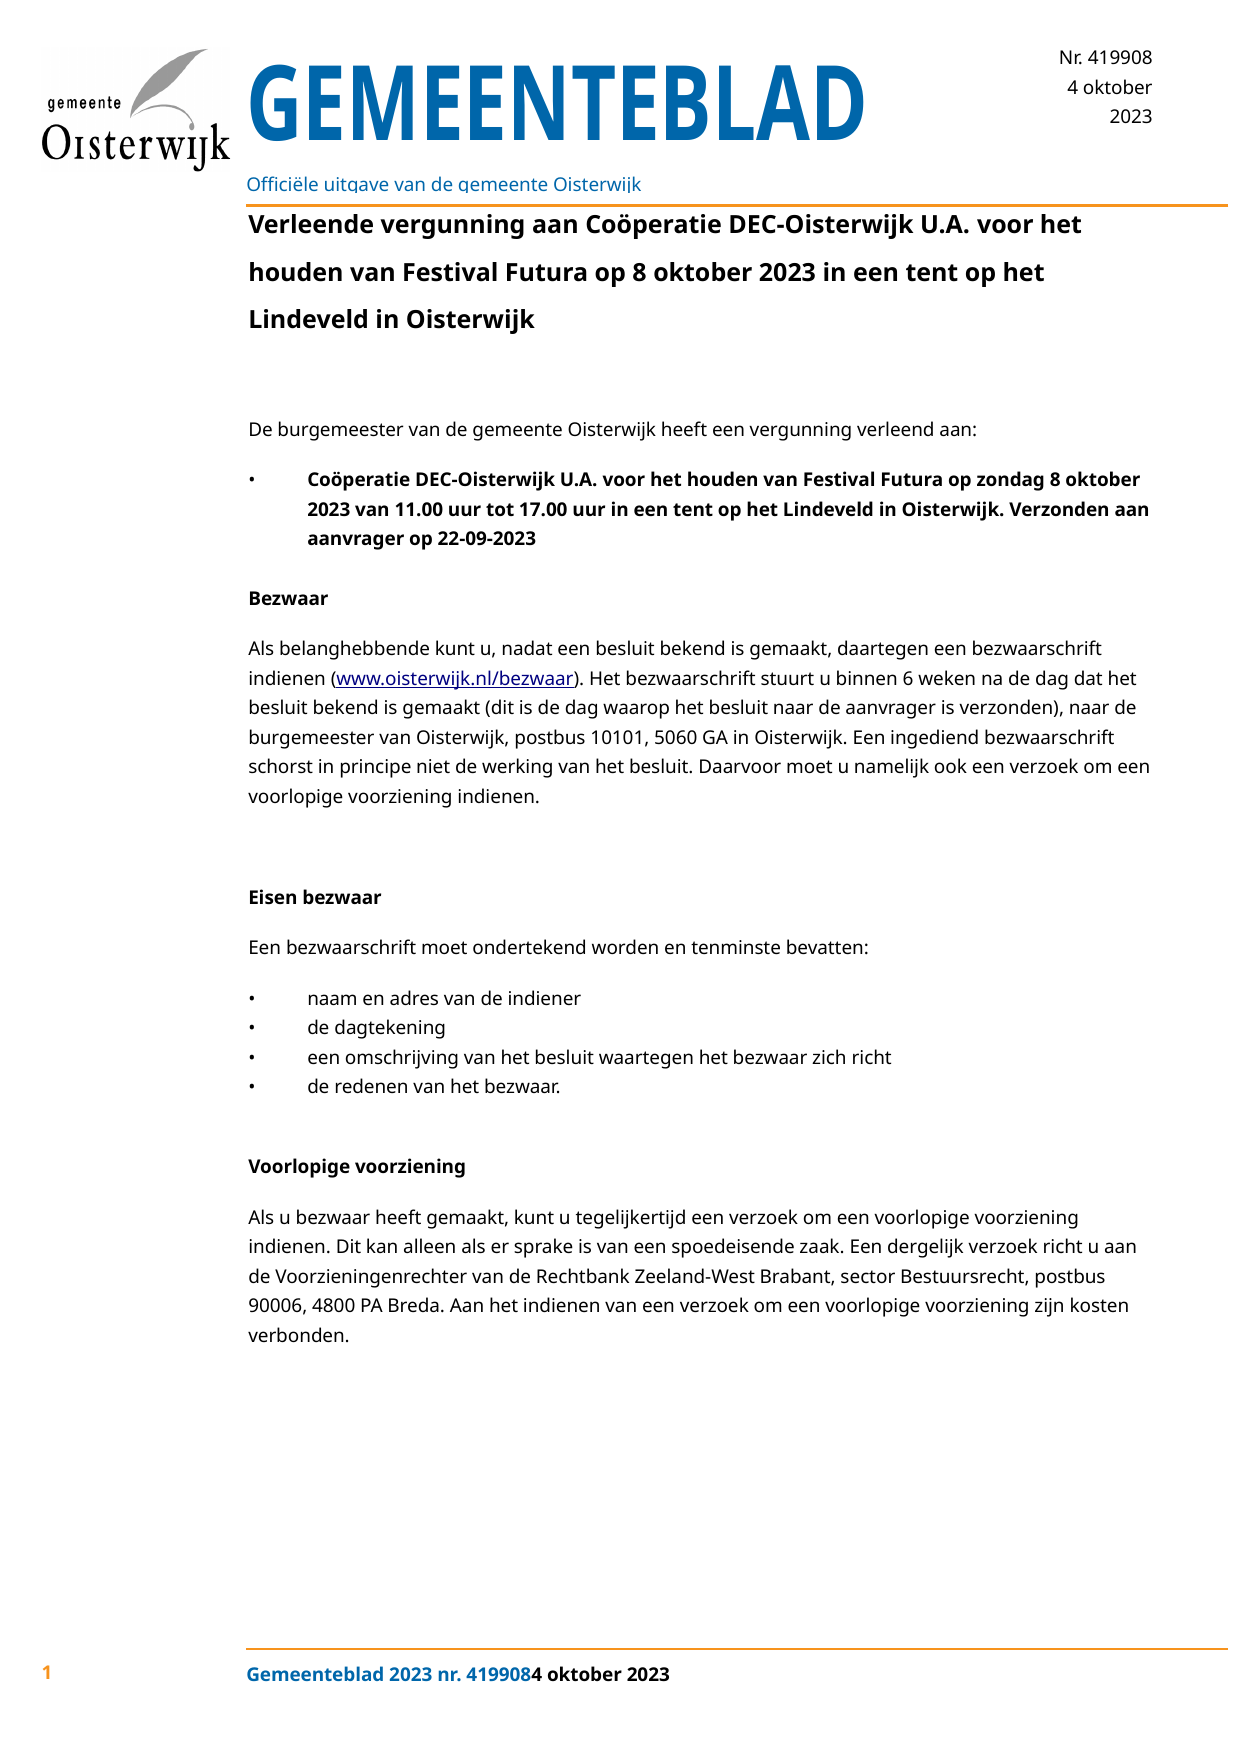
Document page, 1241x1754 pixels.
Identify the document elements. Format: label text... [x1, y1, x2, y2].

text Eisen bezwaar [248, 884, 1152, 909]
list Coöperatie DEC-Oisterwijk U.A. voor het houden van Festival Futura op zondag 8 oktober 2023 van 11.00 uur tot 17.00 uur in een tent op het Lindeveld in Oisterwijk. Verzonden aan aanvrager op 22-09-2023 [248, 466, 1152, 551]
text De burgemeester van de gemeente Oisterwijk heeft een vergunning verleend aan: [248, 416, 1152, 442]
list naam en adres van de indiener [248, 985, 1152, 1010]
picture [41, 47, 231, 172]
list de redenen van het bezwaar. [248, 1073, 1152, 1099]
text Bezwaar [248, 585, 1152, 610]
text Verleende vergunning aan Coöperatie DEC-Oisterwijk U.A. voor het houden van Festival Futura op 8 oktober 2023 in een tent op het Lindeveld in Oisterwijk [248, 207, 1152, 336]
list een omschrijving van het besluit waartegen het bezwaar zich richt [248, 1044, 1152, 1069]
list de dagtekening [248, 1014, 1152, 1040]
text Als u bezwaar heeft gemaakt, kunt u tegelijkertijd een verzoek om een voorlopige voorziening indienen. Dit kan alleen als er sprake is van een spoedeisende zaak. Een dergelijk verzoek richt u aan de Voorzieningenrechter van de Rechtbank Zeeland-West Brabant, sector Bestuursrecht, postbus 90006, 4800 PA Breda. Aan het indienen van een verzoek om een voorlopige voorziening zijn kosten verbonden. [248, 1204, 1152, 1348]
text Voorlopige voorziening [248, 1153, 1152, 1179]
text Als belanghebbende kunt u, nadat een besluit bekend is gemaakt, daartegen een bezwaarschrift indienen (www.oisterwijk.nl/bezwaar). Het bezwaarschrift stuurt u binnen 6 weken na de dag dat het besluit bekend is gemaakt (dit is de dag waarop het besluit naar de aanvrager is verzonden), naar de burgemeester van Oisterwijk, postbus 10101, 5060 GA in Oisterwijk. Een ingediend bezwaarschrift schorst in principe niet de werking van het besluit. Daarvoor moet u namelijk ook een verzoek om een voorlopige voorziening indienen. [248, 635, 1152, 809]
text Een bezwaarschrift moet ondertekend worden en tenminste bevatten: [248, 934, 1152, 960]
